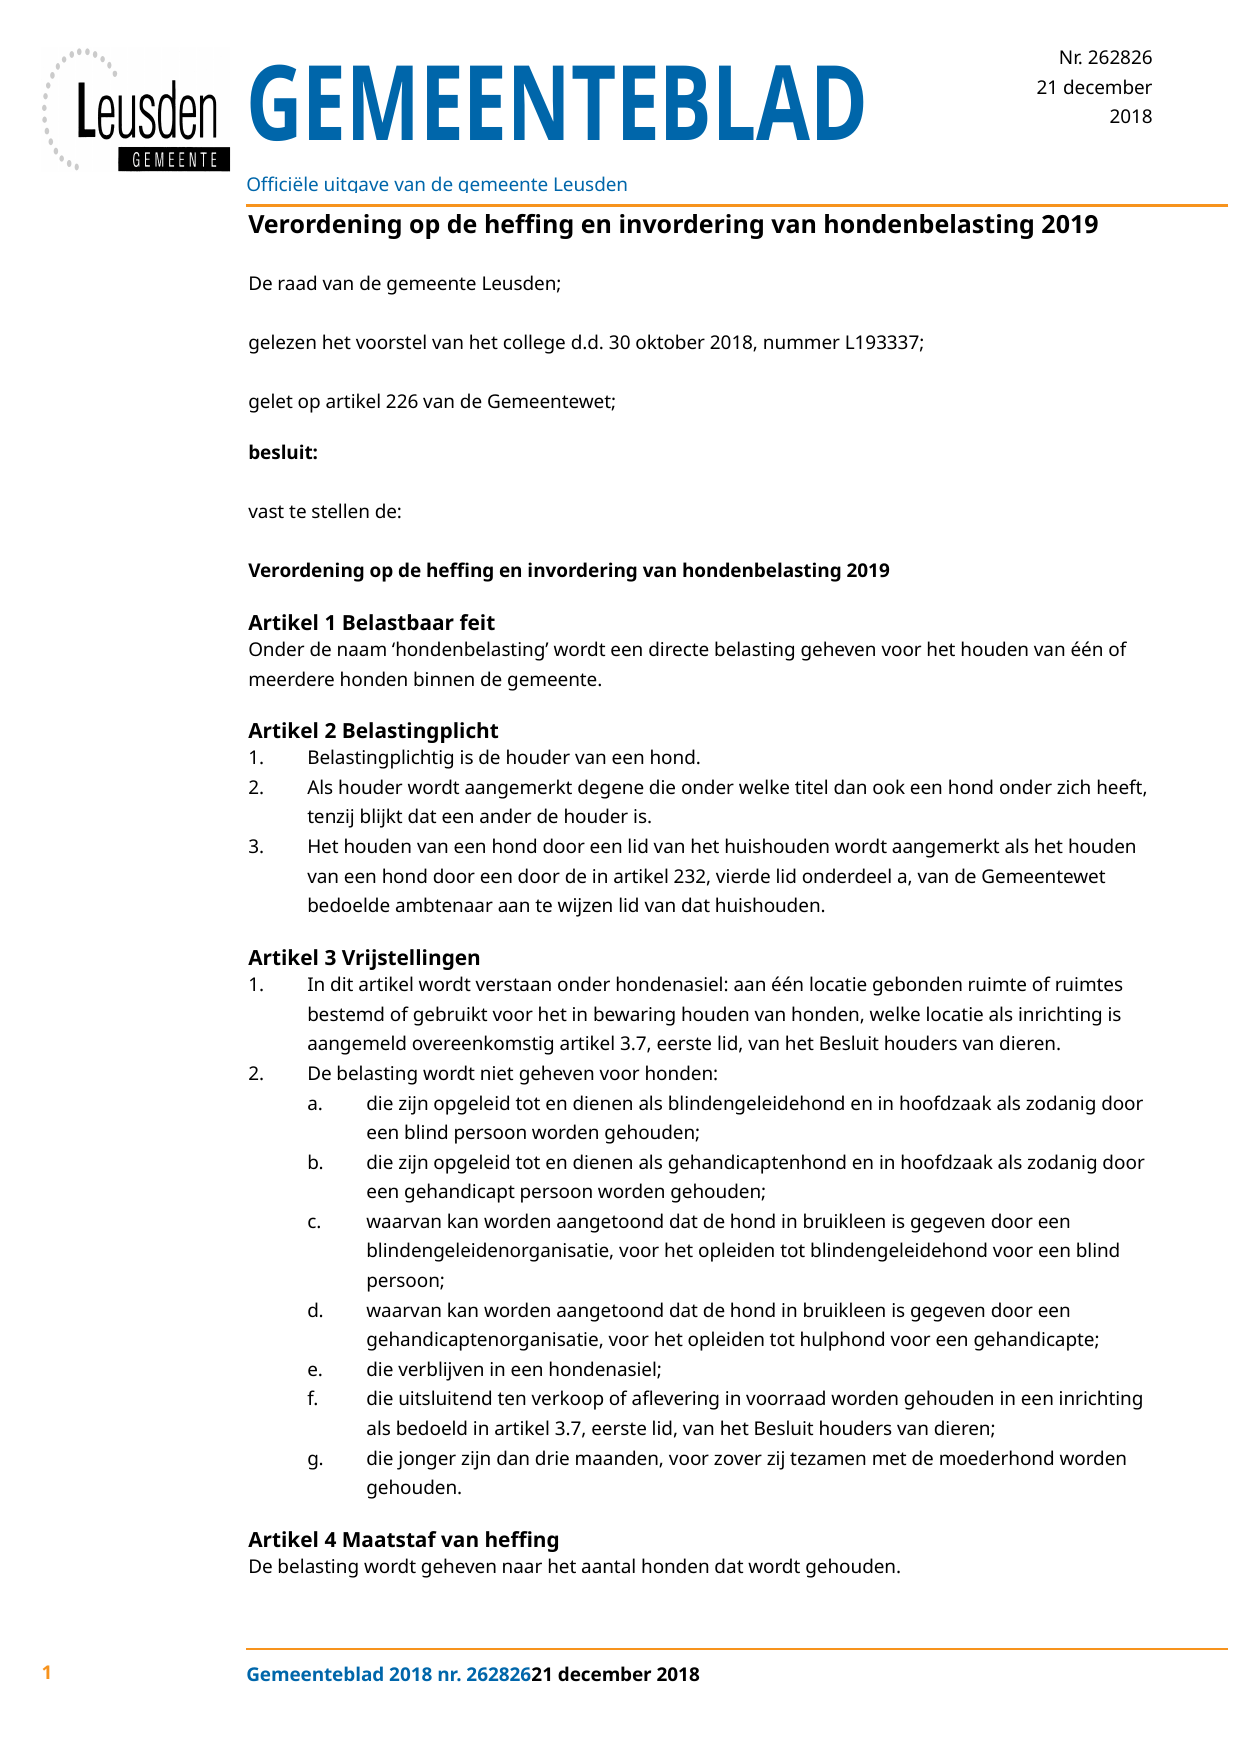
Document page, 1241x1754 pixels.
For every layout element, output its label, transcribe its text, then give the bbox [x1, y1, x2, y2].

list die zijn opgeleid tot en dienen als gehandicaptenhond en in hoofdzaak als zodanig door een gehandicapt persoon worden gehouden; [307, 1149, 1152, 1204]
text Artikel 4 Maatstaf van heffing [248, 1525, 1152, 1553]
text gelet op artikel 226 van de Gemeentewet; [248, 389, 1152, 414]
list die zijn opgeleid tot en dienen als blindengeleidehond en in hoofdzaak als zodanig door een blind persoon worden gehouden; [307, 1090, 1152, 1145]
text De raad van de gemeente Leusden; [248, 270, 1152, 296]
text Artikel 2 Belastingplicht [248, 716, 1152, 744]
text vast te stellen de: [248, 498, 1152, 524]
list Als houder wordt aangemerkt degene die onder welke titel dan ook een hond onder zich heeft, tenzij blijkt dat een ander de houder is. [248, 774, 1152, 829]
picture [41, 47, 231, 172]
text Onder de naam ‘hondenbelasting’ wordt een directe belasting geheven voor het houden van één of meerdere honden binnen de gemeente. [248, 636, 1152, 691]
text besluit: [248, 439, 1152, 465]
text Verordening op de heffing en invordering van hondenbelasting 2019 [248, 557, 1152, 583]
list die jonger zijn dan drie maanden, voor zover zij tezamen met de moederhond worden gehouden. [307, 1445, 1152, 1500]
text Verordening op de heffing en invordering van hondenbelasting 2019 [248, 207, 1152, 241]
list die uitsluitend ten verkoop of aflevering in voorraad worden gehouden in een inrichting als bedoeld in artikel 3.7, eerste lid, van het Besluit houders van dieren; [307, 1386, 1152, 1441]
list De belasting wordt niet geheven voor honden: [248, 1060, 1152, 1086]
list waarvan kan worden aangetoond dat de hond in bruikleen is gegeven door een blindengeleidenorganisatie, voor het opleiden tot blindengeleidehond voor een blind persoon; [307, 1208, 1152, 1293]
list In dit artikel wordt verstaan onder hondenasiel: aan één locatie gebonden ruimte of ruimtes bestemd of gebruikt voor het in bewaring houden van honden, welke locatie als inrichting is aangemeld overeenkomstig artikel 3.7, eerste lid, van het Besluit houders van dieren. [248, 971, 1152, 1056]
text De belasting wordt geheven naar het aantal honden dat wordt gehouden. [248, 1553, 1152, 1579]
list Het houden van een hond door een lid van het huishouden wordt aangemerkt als het houden van een hond door een door de in artikel 232, vierde lid onderdeel a, van de Gemeentewet bedoelde ambtenaar aan te wijzen lid van dat huishouden. [248, 833, 1152, 918]
list Belastingplichtig is de houder van een hond. [248, 744, 1152, 770]
text Artikel 3 Vrijstellingen [248, 943, 1152, 971]
list waarvan kan worden aangetoond dat de hond in bruikleen is gegeven door een gehandicaptenorganisatie, voor het opleiden tot hulphond voor een gehandicapte; [307, 1297, 1152, 1352]
list die verblijven in een hondenasiel; [307, 1356, 1152, 1382]
text gelezen het voorstel van het college d.d. 30 oktober 2018, nummer L193337; [248, 329, 1152, 355]
text Artikel 1 Belastbaar feit [248, 608, 1152, 636]
